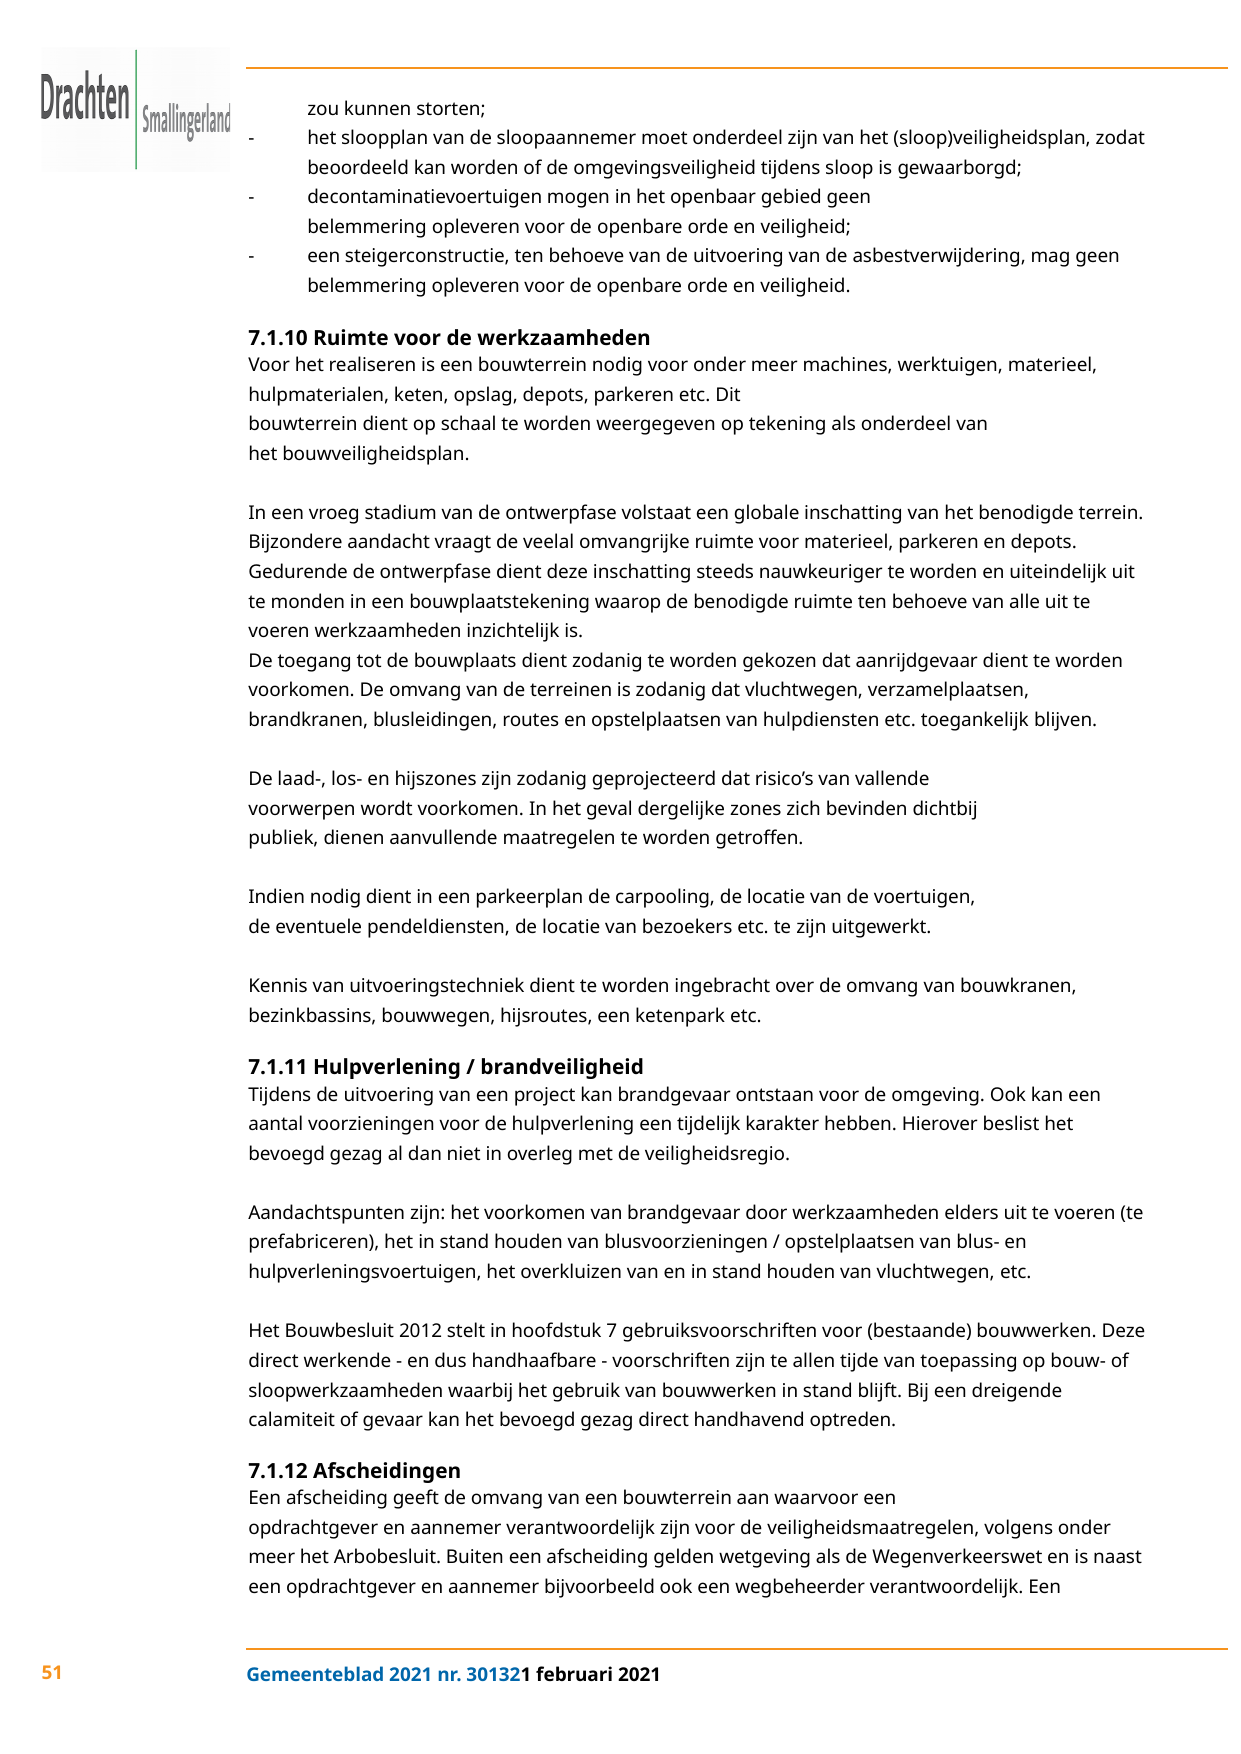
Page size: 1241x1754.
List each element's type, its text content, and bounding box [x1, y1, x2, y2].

text Indien nodig dient in een parkeerplan de carpooling, de locatie van de voertuigen, de eventuele pendeldiensten, de locatie van bezoekers etc. te zijn uitgewerkt. [248, 884, 1152, 939]
text 7.1.10 Ruimte voor de werkzaamheden [248, 323, 1152, 351]
text De laad-, los- en hijszones zijn zodanig geprojecteerd dat risico’s van vallende voorwerpen wordt voorkomen. In het geval dergelijke zones zich bevinden dichtbij publiek, dienen aanvullende maatregelen te worden getroffen. [248, 765, 1152, 850]
table_header Het Bouwbesluit 2012 stelt in hoofdstuk 7 gebruiksvoorschriften voor (bestaande) bouwwerken. Deze direct werkende - en dus handhaafbare - voorschriften zijn te allen tijde van toepassing op bouw- of sloopwerkzaamheden waarbij het gebruik van bouwwerken in stand blijft. Bij een dreigende calamiteit of gevaar kan het bevoegd gezag direct handhavend optreden. [248, 1318, 1152, 1432]
text Aandachtspunten zijn: het voorkomen van brandgevaar door werkzaamheden elders uit te voeren (te prefabriceren), het in stand houden van blusvoorzieningen / opstelplaatsen van blus- en hulpverleningsvoertuigen, het overkluizen van en in stand houden van vluchtwegen, etc. [248, 1199, 1152, 1284]
list het sloopplan van de sloopaannemer moet onderdeel zijn van het (sloop)veiligheidsplan, zodat beoordeeld kan worden of de omgevingsveiligheid tijdens sloop is gewaarborgd; [248, 124, 1152, 180]
text Voor het realiseren is een bouwterrein nodig voor onder meer machines, werktuigen, materieel, hulpmaterialen, keten, opslag, depots, parkeren etc. Dit bouwterrein dient op schaal te worden weergegeven op tekening als onderdeel van het bouwveiligheidsplan. [248, 351, 1152, 466]
text Kennis van uitvoeringstechniek dient te worden ingebracht over de omvang van bouwkranen, bezinkbassins, bouwwegen, hijsroutes, een ketenpark etc. [248, 972, 1152, 1028]
text In een vroeg stadium van de ontwerpfase volstaat een globale inschatting van het benodigde terrein. Bijzondere aandacht vraagt de veelal omvangrijke ruimte voor materieel, parkeren en depots. Gedurende de ontwerpfase dient deze inschatting steeds nauwkeuriger te worden en uiteindelijk uit te monden in een bouwplaatstekening waarop de benodigde ruimte ten behoeve van alle uit te voeren werkzaamheden inzichtelijk is. De toegang tot de bouwplaats dient zodanig te worden gekozen dat aanrijdgevaar dient te worden voorkomen. De omvang van de terreinen is zodanig dat vluchtwegen, verzamelplaatsen, brandkranen, blusleidingen, routes en opstelplaatsen van hulpdiensten etc. toegankelijk blijven. [248, 499, 1152, 732]
picture [41, 47, 231, 172]
list zou kunnen storten; [248, 95, 1152, 121]
text 7.1.12 Afscheidingen [248, 1456, 1152, 1484]
list een steigerconstructie, ten behoeve van de uitvoering van de asbestverwijdering, mag geen belemmering opleveren voor de openbare orde en veiligheid. [248, 243, 1152, 298]
text Een afscheiding geeft de omvang van een bouwterrein aan waarvoor een opdrachtgever en aannemer verantwoordelijk zijn voor de veiligheidsmaatregelen, volgens onder meer het Arbobesluit. Buiten een afscheiding gelden wetgeving als de Wegenverkeerswet en is naast een opdrachtgever en aannemer bijvoorbeeld ook een wegbeheerder verantwoordelijk. Een [248, 1484, 1152, 1599]
list decontaminatievoertuigen mogen in het openbaar gebied geen belemmering opleveren voor de openbare orde en veiligheid; [248, 183, 1152, 239]
text 7.1.11 Hulpverlening / brandveiligheid [248, 1052, 1152, 1081]
text Tijdens de uitvoering van een project kan brandgevaar ontstaan voor de omgeving. Ook kan een aantal voorzieningen voor de hulpverlening een tijdelijk karakter hebben. Hierover beslist het bevoegd gezag al dan niet in overleg met de veiligheidsregio. [248, 1081, 1152, 1166]
